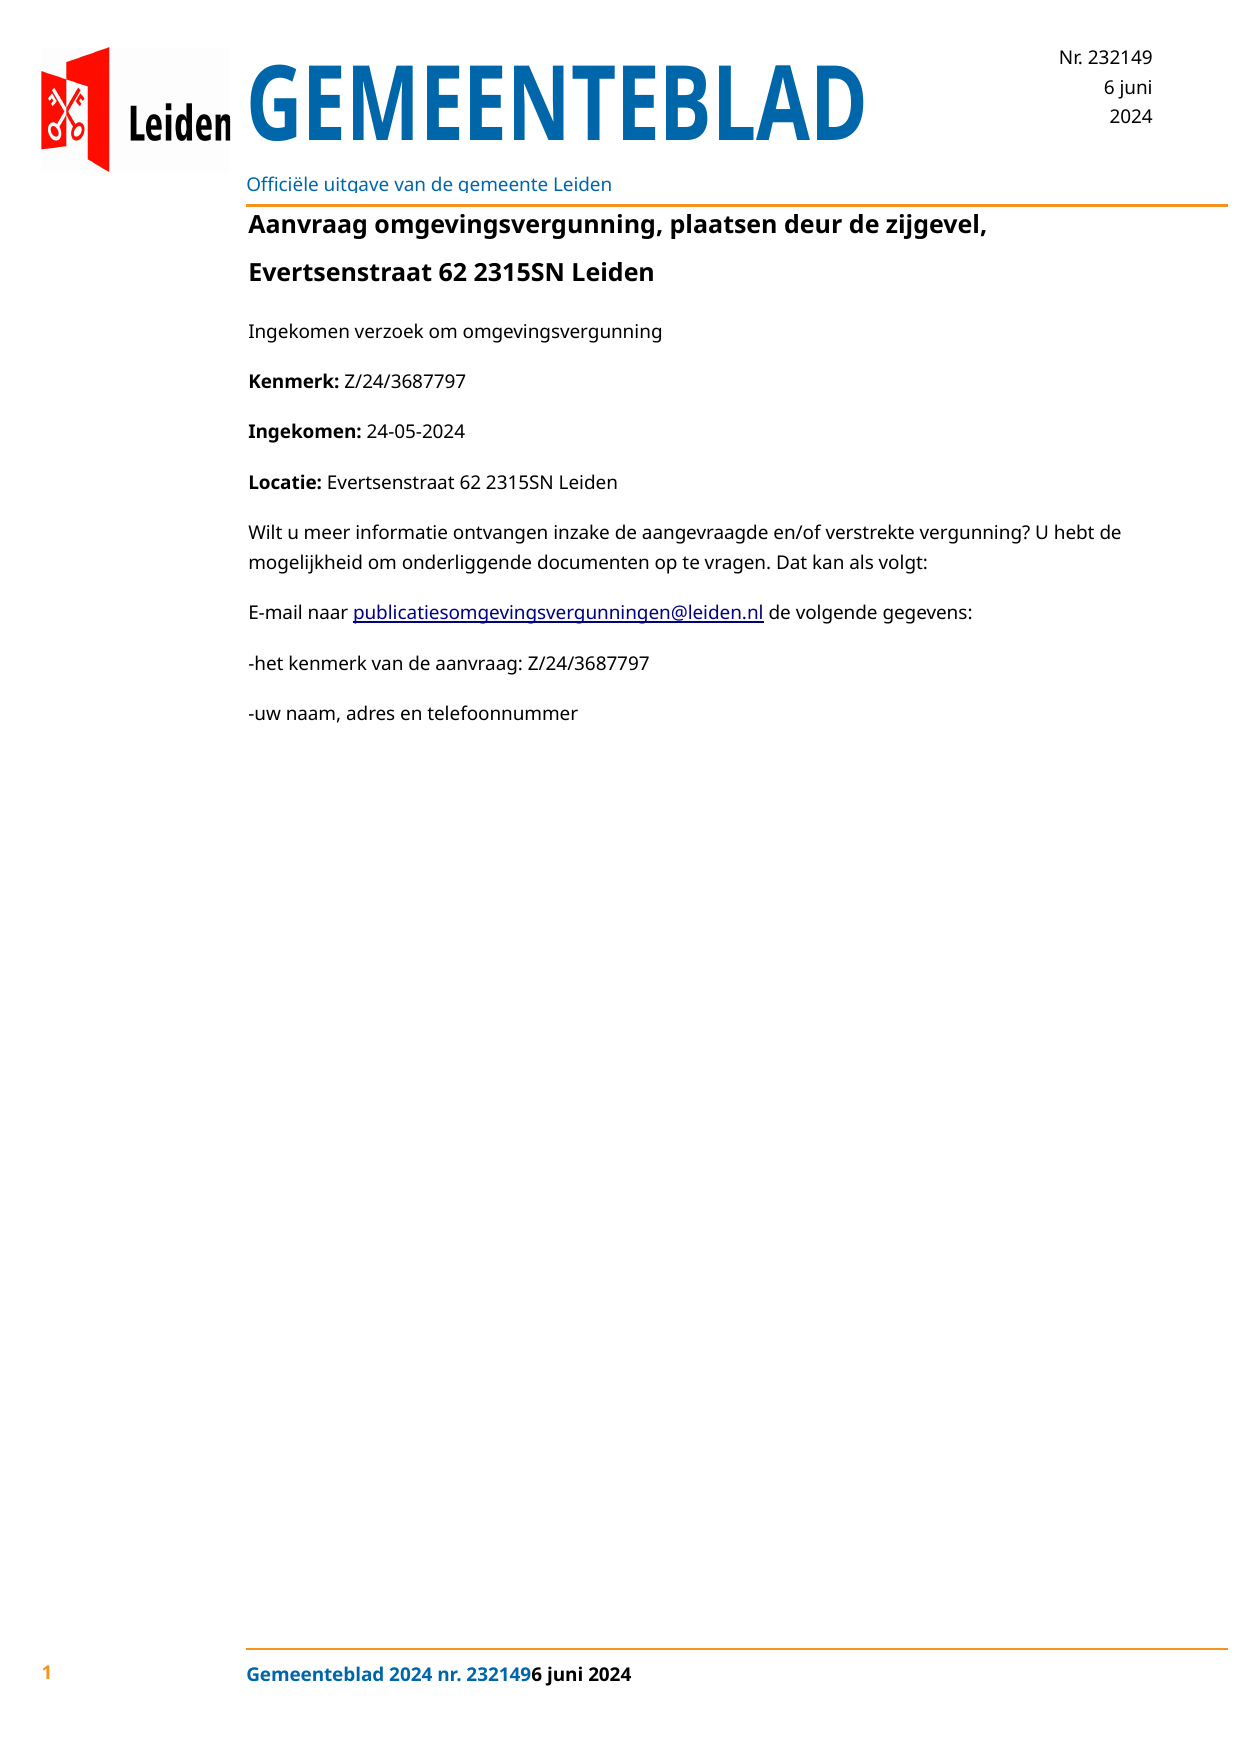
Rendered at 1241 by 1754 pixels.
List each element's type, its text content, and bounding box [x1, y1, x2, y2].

text Aanvraag omgevingsvergunning, plaatsen deur de zijgevel, Evertsenstraat 62 2315SN Leiden [248, 207, 1152, 288]
picture [41, 47, 231, 172]
text -het kenmerk van de aanvraag: Z/24/3687797 [248, 650, 1152, 676]
text Locatie: Evertsenstraat 62 2315SN Leiden [248, 469, 1152, 495]
text -uw naam, adres en telefoonnummer [248, 700, 1152, 726]
text Wilt u meer informatie ontvangen inzake de aangevraagde en/of verstrekte vergunning? U hebt de mogelijkheid om onderliggende documenten op te vragen. Dat kan als volgt: [248, 519, 1152, 575]
text Ingekomen: 24-05-2024 [248, 419, 1152, 444]
text Ingekomen verzoek om omgevingsvergunning [248, 318, 1152, 344]
text E-mail naar publicatiesomgevingsvergunningen@leiden.nl de volgende gegevens: [248, 599, 1152, 625]
text Kenmerk: Z/24/3687797 [248, 368, 1152, 394]
